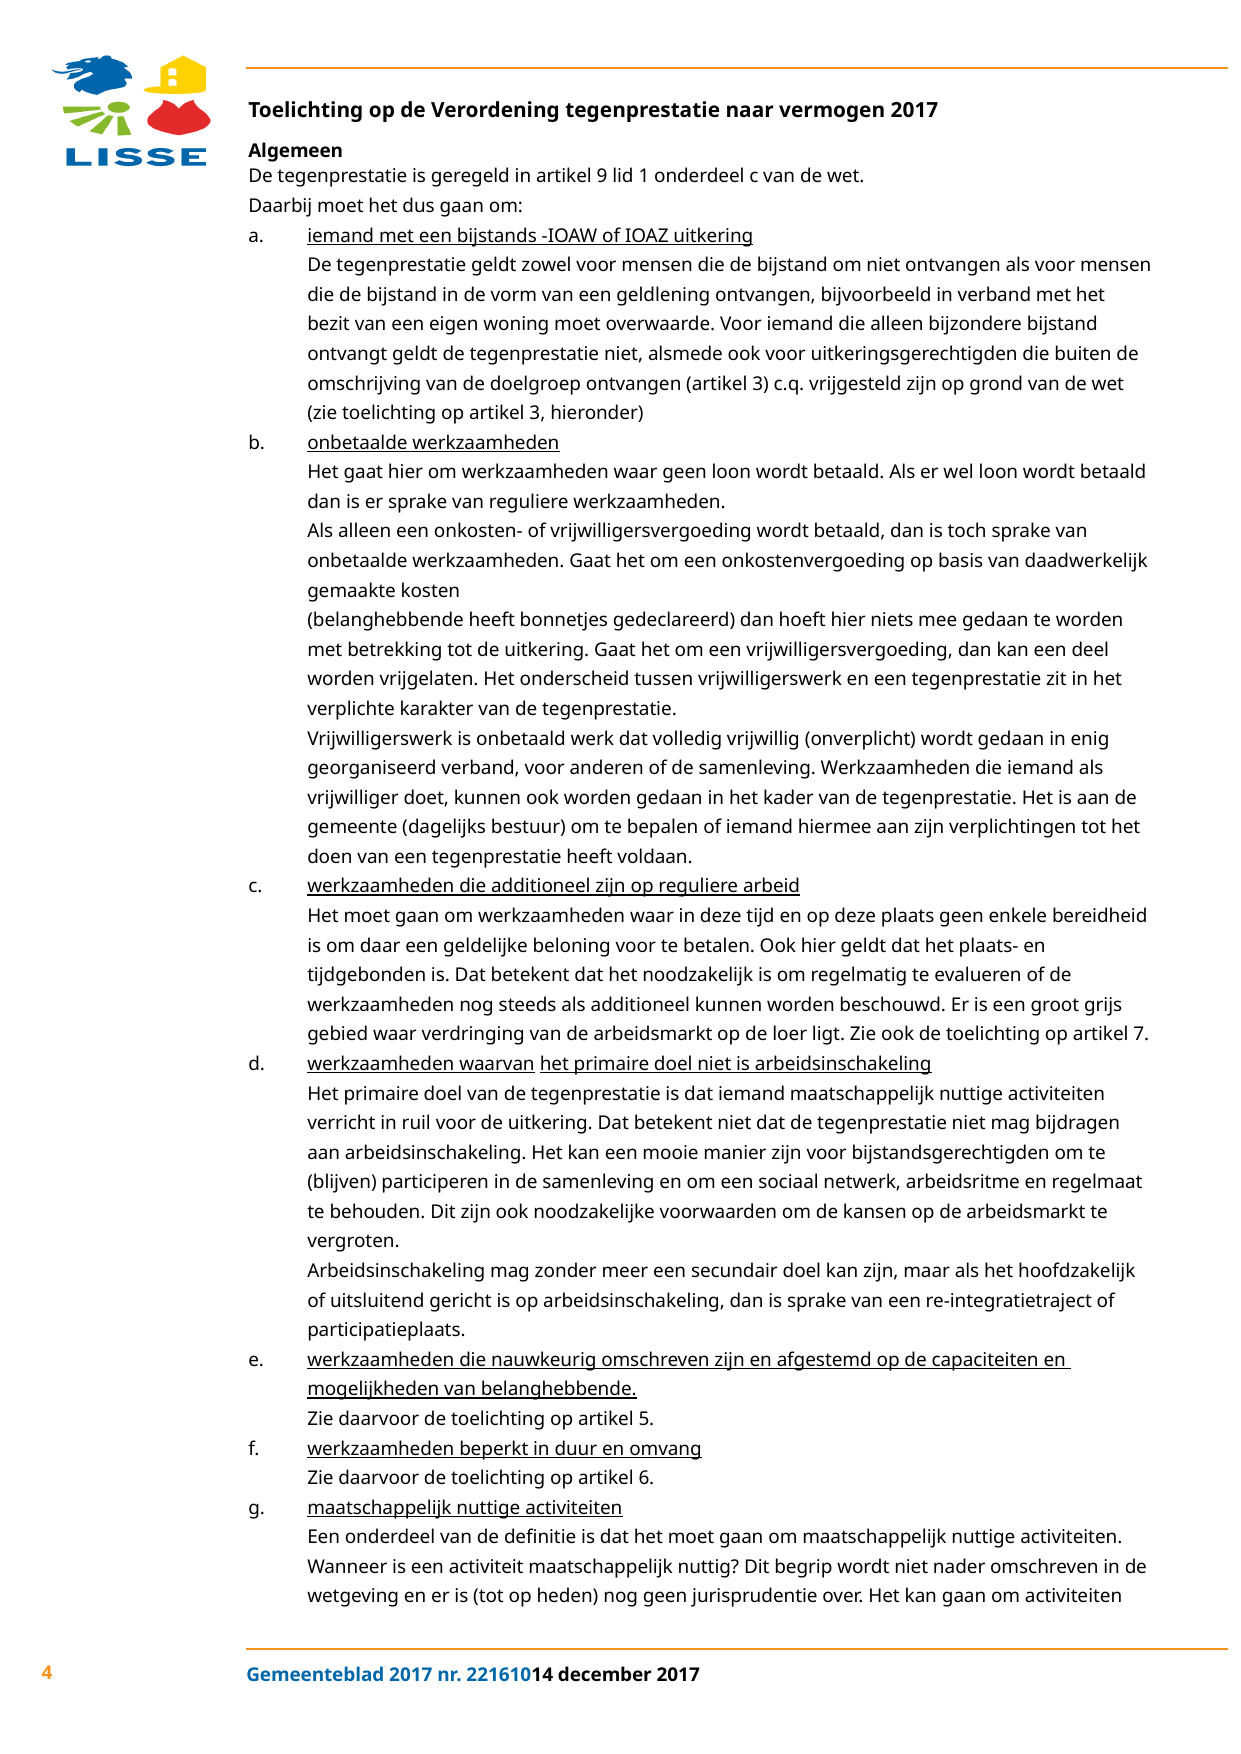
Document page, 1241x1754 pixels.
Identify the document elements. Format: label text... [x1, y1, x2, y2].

text Daarbij moet het dus gaan om: [248, 192, 1152, 218]
list (belanghebbende heeft bonnetjes gedeclareerd) dan hoeft hier niets mee gedaan te worden met betrekking tot de uitkering. Gaat het om een vrijwilligersvergoeding, dan kan een deel worden vrijgelaten. Het onderscheid tussen vrijwilligerswerk en een tegenprestatie zit in het verplichte karakter van de tegenprestatie. [248, 606, 1152, 721]
list onbetaalde werkzaamheden [248, 429, 1152, 454]
list Het gaat hier om werkzaamheden waar geen loon wordt betaald. Als er wel loon wordt betaald dan is er sprake van reguliere werkzaamheden. [248, 458, 1152, 514]
list werkzaamheden die additioneel zijn op reguliere arbeid [248, 873, 1152, 898]
text Toelichting op de Verordening tegenprestatie naar vermogen 2017 [248, 95, 1152, 123]
text De tegenprestatie is geregeld in artikel 9 lid 1 onderdeel c van de wet. [248, 163, 1152, 188]
list Het moet gaan om werkzaamheden waar in deze tijd en op deze plaats geen enkele bereidheid is om daar een geldelijke beloning voor te betalen. Ook hier geldt dat het plaats- en tijdgebonden is. Dat betekent dat het noodzakelijk is om regelmatig te evalueren of de werkzaamheden nog steeds als additioneel kunnen worden beschouwd. Er is een groot grijs gebied waar verdringing van de arbeidsmarkt op de loer ligt. Zie ook de toelichting op artikel 7. [248, 902, 1152, 1046]
list Het primaire doel van de tegenprestatie is dat iemand maatschappelijk nuttige activiteiten verricht in ruil voor de uitkering. Dat betekent niet dat de tegenprestatie niet mag bijdragen aan arbeidsinschakeling. Het kan een mooie manier zijn voor bijstandsgerechtigden om te (blijven) participeren in de samenleving en om een sociaal netwerk, arbeidsritme en regelmaat te behouden. Dit zijn ook noodzakelijke voorwaarden om de kansen op de arbeidsmarkt te vergroten. [248, 1080, 1152, 1253]
text Algemeen [248, 137, 1152, 163]
list Een onderdeel van de definitie is dat het moet gaan om maatschappelijk nuttige activiteiten. Wanneer is een activiteit maatschappelijk nuttig? Dit begrip wordt niet nader omschreven in de wetgeving en er is (tot op heden) nog geen jurisprudentie over. Het kan gaan om activiteiten [248, 1523, 1152, 1608]
picture [41, 47, 231, 172]
list Arbeidsinschakeling mag zonder meer een secundair doel kan zijn, maar als het hoofdzakelijk of uitsluitend gericht is op arbeidsinschakeling, dan is sprake van een re-integratietraject of participatieplaats. [248, 1257, 1152, 1342]
list Vrijwilligerswerk is onbetaald werk dat volledig vrijwillig (onverplicht) wordt gedaan in enig georganiseerd verband, voor anderen of de samenleving. Werkzaamheden die iemand als vrijwilliger doet, kunnen ook worden gedaan in het kader van de tegenprestatie. Het is aan de gemeente (dagelijks bestuur) om te bepalen of iemand hiermee aan zijn verplichtingen tot het doen van een tegenprestatie heeft voldaan. [248, 725, 1152, 869]
list Als alleen een onkosten- of vrijwilligersvergoeding wordt betaald, dan is toch sprake van onbetaalde werkzaamheden. Gaat het om een onkostenvergoeding op basis van daadwerkelijk gemaakte kosten [248, 518, 1152, 602]
list Zie daarvoor de toelichting op artikel 5. [248, 1405, 1152, 1431]
list werkzaamheden waarvan het primaire doel niet is arbeidsinschakeling [248, 1050, 1152, 1076]
list werkzaamheden beperkt in duur en omvang [248, 1435, 1152, 1460]
list Zie daarvoor de toelichting op artikel 6. [248, 1464, 1152, 1490]
list maatschappelijk nuttige activiteiten [248, 1494, 1152, 1519]
list De tegenprestatie geldt zowel voor mensen die de bijstand om niet ontvangen als voor mensen die de bijstand in de vorm van een geldlening ontvangen, bijvoorbeeld in verband met het bezit van een eigen woning moet overwaarde. Voor iemand die alleen bijzondere bijstand ontvangt geldt de tegenprestatie niet, alsmede ook voor uitkeringsgerechtigden die buiten de omschrijving van de doelgroep ontvangen (artikel 3) c.q. vrijgesteld zijn op grond van de wet (zie toelichting op artikel 3, hieronder) [248, 251, 1152, 425]
list werkzaamheden die nauwkeurig omschreven zijn en afgestemd op de capaciteiten en mogelijkheden van belanghebbende. [248, 1346, 1152, 1401]
list iemand met een bijstands -IOAW of IOAZ uitkering [248, 222, 1152, 247]
